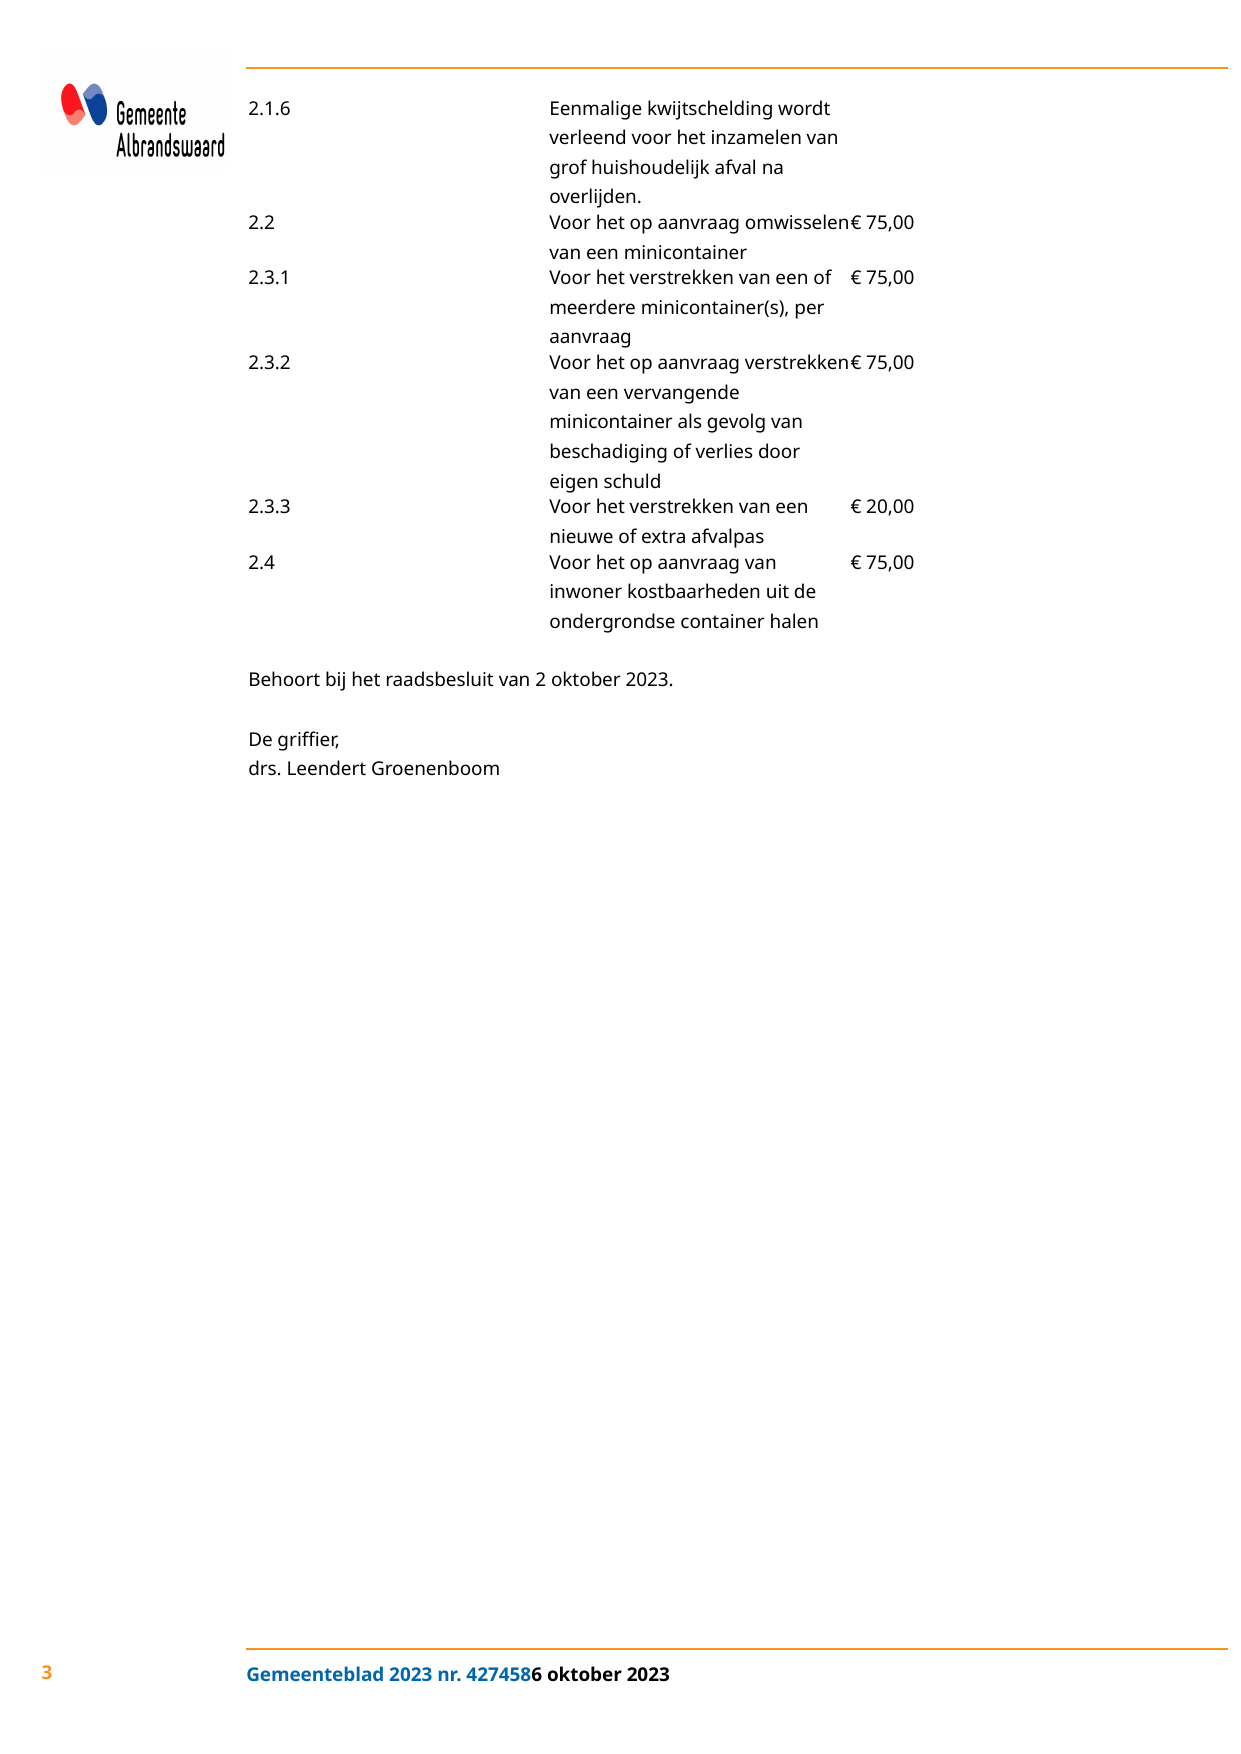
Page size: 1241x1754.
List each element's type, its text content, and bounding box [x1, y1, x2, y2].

table_cell 2.4 [248, 549, 549, 634]
text drs. Leendert Groenenboom [248, 755, 1152, 781]
table_cell Voor het verstrekken van een of meerdere minicontainer(s), per aanvraag [549, 265, 850, 349]
table_cell Voor het op aanvraag van inwoner kostbaarheden uit de ondergrondse container halen [549, 549, 850, 634]
table_cell € 20,00 [850, 494, 1152, 549]
table_cell Voor het verstrekken van een nieuwe of extra afvalpas [549, 494, 850, 549]
picture [41, 47, 231, 172]
table_cell 2.3.1 [248, 265, 549, 349]
table_cell Voor het op aanvraag verstrekken van een vervangende minicontainer als gevolg van beschadiging of verlies door eigen schuld [549, 350, 850, 493]
text Behoort bij het raadsbesluit van 2 oktober 2023. [248, 667, 1152, 692]
table_cell 2.3.2 [248, 350, 549, 493]
table_cell 2.1.6 [248, 95, 549, 209]
table_cell € 75,00 [850, 549, 1152, 634]
table_cell Voor het op aanvraag omwisselen van een minicontainer [549, 209, 850, 264]
table_cell 2.3.3 [248, 494, 549, 549]
table_cell 2.2 [248, 209, 549, 264]
text De griffier, [248, 726, 1152, 751]
table_cell Eenmalige kwijtschelding wordt verleend voor het inzamelen van grof huishoudelijk afval na overlijden. [549, 95, 850, 209]
table_cell € 75,00 [850, 209, 1152, 264]
table_cell € 75,00 [850, 350, 1152, 493]
table_cell [850, 95, 1152, 209]
table_cell € 75,00 [850, 265, 1152, 349]
